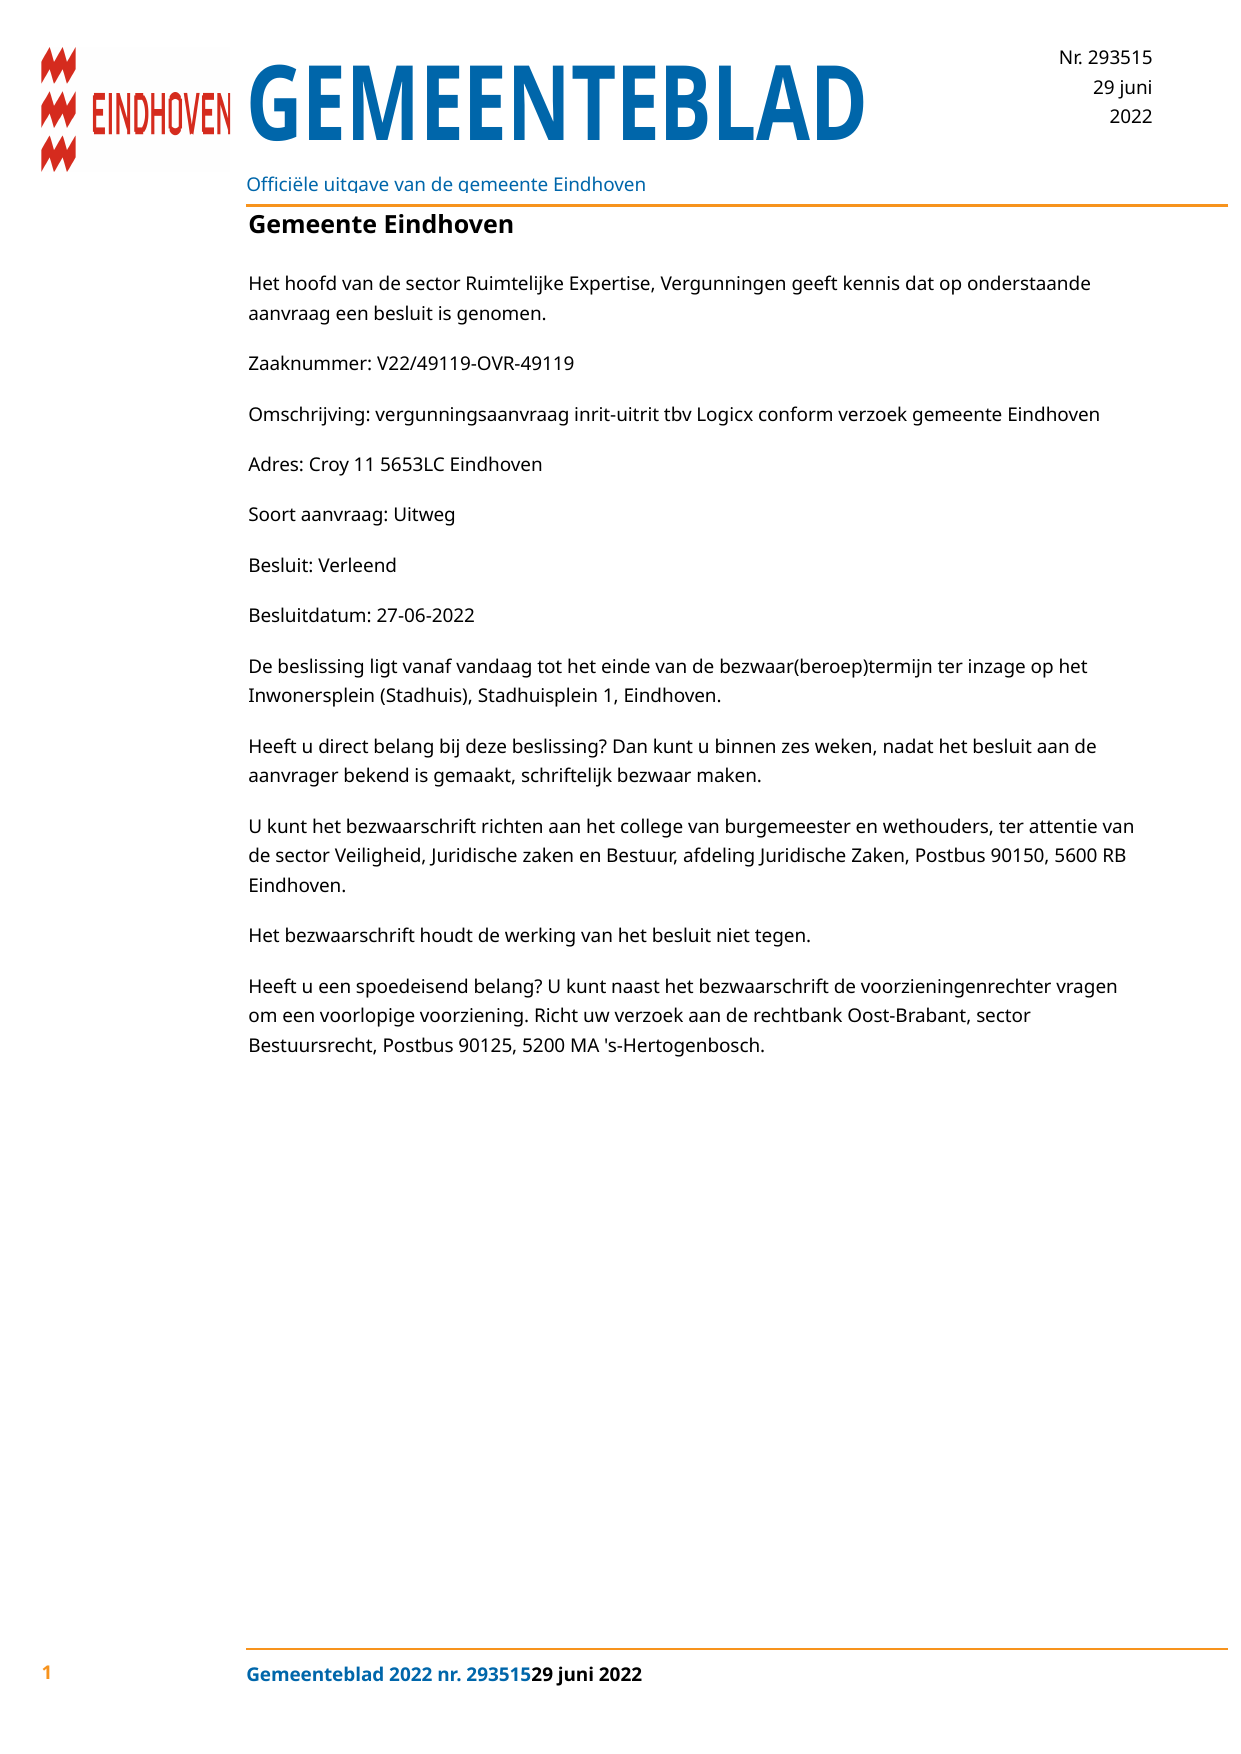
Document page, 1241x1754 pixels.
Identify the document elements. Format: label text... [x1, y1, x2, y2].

text U kunt het bezwaarschrift richten aan het college van burgemeester en wethouders, ter attentie van de sector Veiligheid, Juridische zaken en Bestuur, afdeling Juridische Zaken, Postbus 90150, 5600 RB Eindhoven. [248, 813, 1152, 898]
text Het bezwaarschrift houdt de werking van het besluit niet tegen. [248, 922, 1152, 948]
text De beslissing ligt vanaf vandaag tot het einde van de bezwaar(beroep)termijn ter inzage op het Inwonersplein (Stadhuis), Stadhuisplein 1, Eindhoven. [248, 653, 1152, 708]
text Heeft u een spoedeisend belang? U kunt naast het bezwaarschrift de voorzieningenrechter vragen om een voorlopige voorziening. Richt uw verzoek aan de rechtbank Oost-Brabant, sector Bestuursrecht, Postbus 90125, 5200 MA 's-Hertogenbosch. [248, 973, 1152, 1058]
text Omschrijving: vergunningsaanvraag inrit-uitrit tbv Logicx conform verzoek gemeente Eindhoven [248, 401, 1152, 426]
picture [41, 47, 231, 172]
text Besluit: Verleend [248, 552, 1152, 578]
text Gemeente Eindhoven [248, 207, 1152, 241]
text Besluitdatum: 27-06-2022 [248, 602, 1152, 628]
text Heeft u direct belang bij deze beslissing? Dan kunt u binnen zes weken, nadat het besluit aan de aanvrager bekend is gemaakt, schriftelijk bezwaar maken. [248, 733, 1152, 788]
text Het hoofd van de sector Ruimtelijke Expertise, Vergunningen geeft kennis dat op onderstaande aanvraag een besluit is genomen. [248, 270, 1152, 326]
text Zaaknummer: V22/49119-OVR-49119 [248, 350, 1152, 376]
text Adres: Croy 11 5653LC Eindhoven [248, 451, 1152, 477]
text Soort aanvraag: Uitweg [248, 502, 1152, 527]
